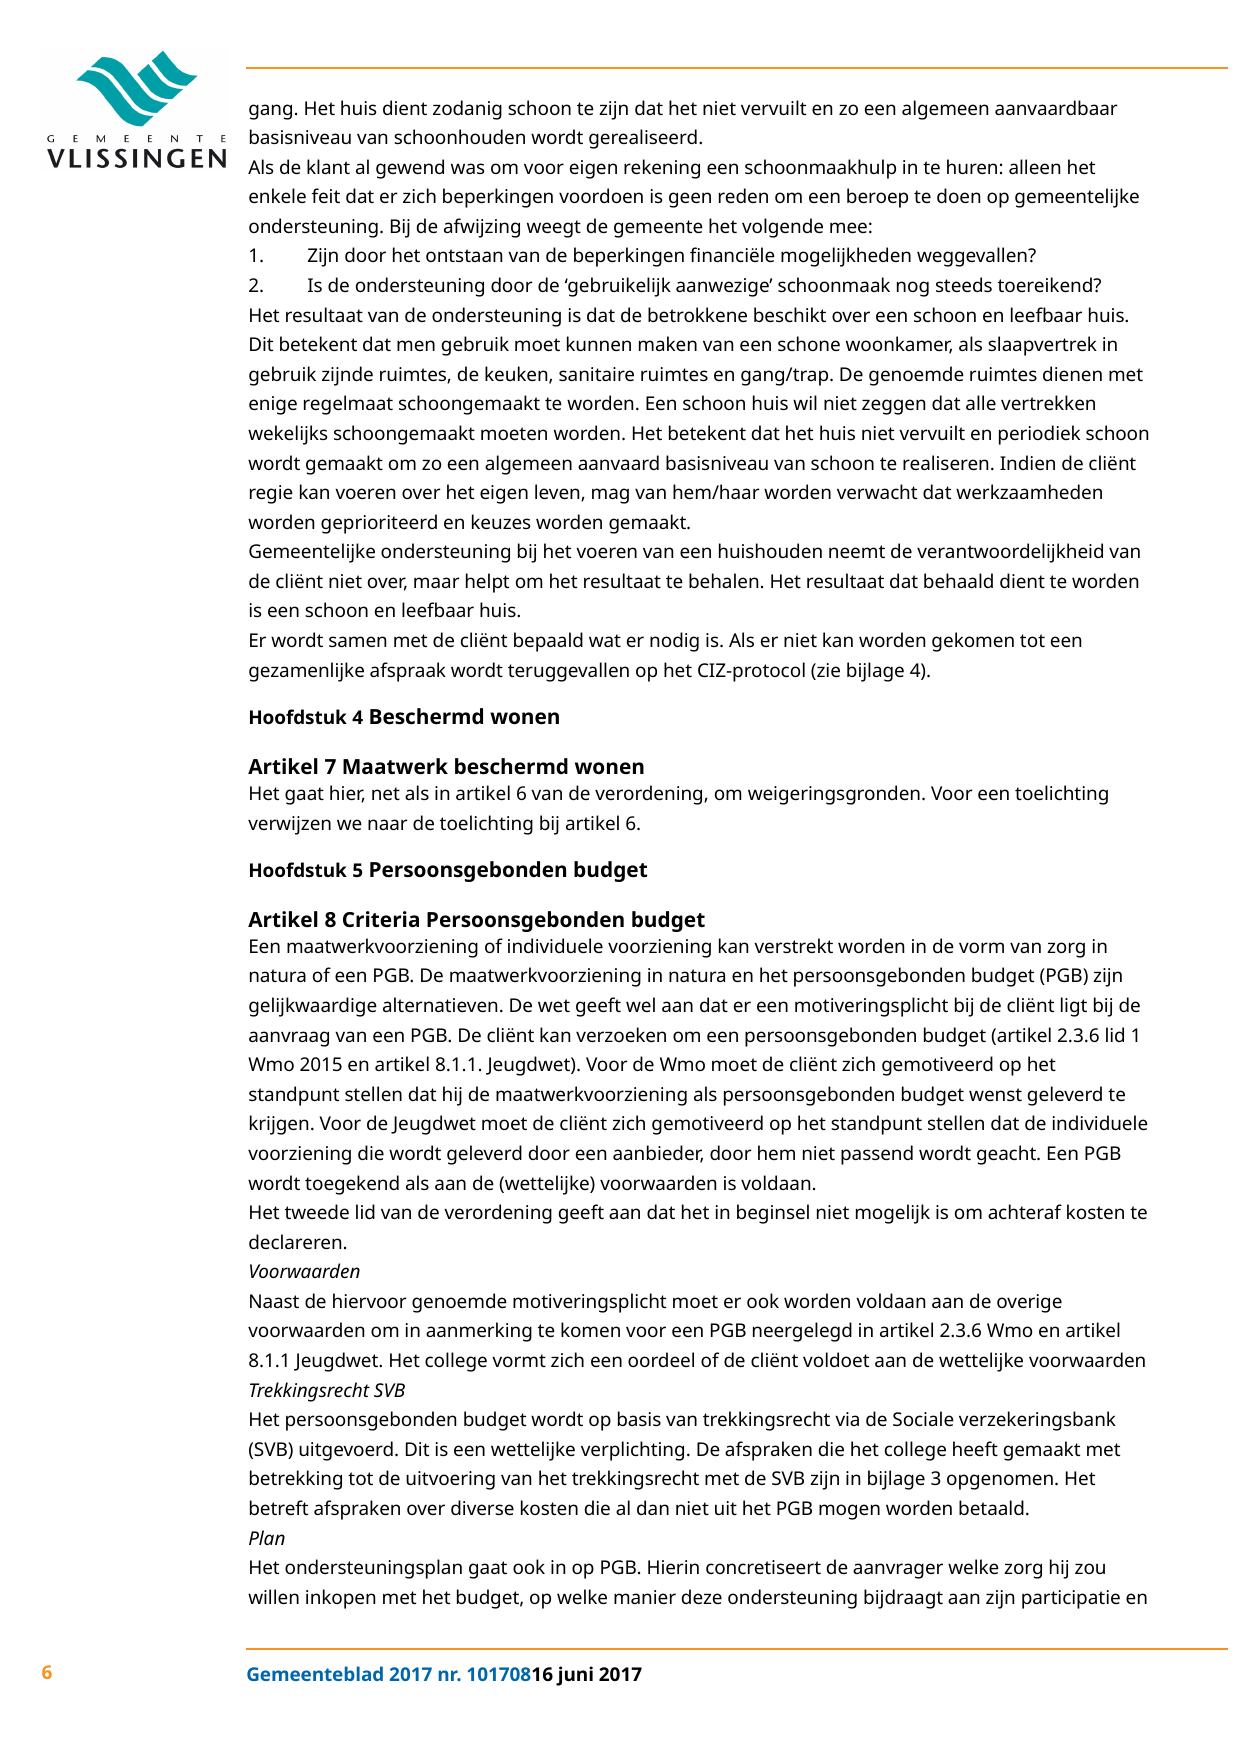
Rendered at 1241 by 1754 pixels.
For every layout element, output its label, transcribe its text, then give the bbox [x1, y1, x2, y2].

text gang. Het huis dient zodanig schoon te zijn dat het niet vervuilt en zo een algemeen aanvaardbaar basisniveau van schoonhouden wordt gerealiseerd. [248, 95, 1152, 150]
text Een maatwerkvoorziening of individuele voorziening kan verstrekt worden in de vorm van zorg in natura of een PGB. De maatwerkvoorziening in natura en het persoonsgebonden budget (PGB) zijn gelijkwaardige alternatieven. De wet geeft wel aan dat er een motiveringsplicht bij de cliënt ligt bij de aanvraag van een PGB. De cliënt kan verzoeken om een persoonsgebonden budget (artikel 2.3.6 lid 1 Wmo 2015 en artikel 8.1.1. Jeugdwet). Voor de Wmo moet de cliënt zich gemotiveerd op het standpunt stellen dat hij de maatwerkvoorziening als persoonsgebonden budget wenst geleverd te krijgen. Voor de Jeugdwet moet de cliënt zich gemotiveerd op het standpunt stellen dat de individuele voorziening die wordt geleverd door een aanbieder, door hem niet passend wordt geacht. Een PGB wordt toegekend als aan de (wettelijke) voorwaarden is voldaan. [248, 933, 1152, 1196]
text Voorwaarden [248, 1258, 1152, 1284]
text Naast de hiervoor genoemde motiveringsplicht moet er ook worden voldaan aan de overige voorwaarden om in aanmerking te komen voor een PGB neergelegd in artikel 2.3.6 Wmo en artikel 8.1.1 Jeugdwet. Het college vormt zich een oordeel of de cliënt voldoet aan de wettelijke voorwaarden [248, 1288, 1152, 1373]
text Het tweede lid van de verordening geeft aan dat het in beginsel niet mogelijk is om achteraf kosten te declareren. [248, 1199, 1152, 1255]
text Plan [248, 1525, 1152, 1551]
text Als de klant al gewend was om voor eigen rekening een schoonmaakhulp in te huren: alleen het enkele feit dat er zich beperkingen voordoen is geen reden om een beroep te doen op gemeentelijke ondersteuning. Bij de afwijzing weegt de gemeente het volgende mee: [248, 154, 1152, 239]
text Het gaat hier, net als in artikel 6 van de verordening, om weigeringsgronden. Voor een toelichting verwijzen we naar de toelichting bij artikel 6. [248, 780, 1152, 836]
text Het ondersteuningsplan gaat ook in op PGB. Hierin concretiseert de aanvrager welke zorg hij zou willen inkopen met het budget, op welke manier deze ondersteuning bijdraagt aan zijn participatie en [248, 1554, 1152, 1610]
text Het resultaat van de ondersteuning is dat de betrokkene beschikt over een schoon en leefbaar huis. Dit betekent dat men gebruik moet kunnen maken van een schone woonkamer, als slaapvertrek in gebruik zijnde ruimtes, de keuken, sanitaire ruimtes en gang/trap. De genoemde ruimtes dienen met enige regelmaat schoongemaakt te worden. Een schoon huis wil niet zeggen dat alle vertrekken wekelijks schoongemaakt moeten worden. Het betekent dat het huis niet vervuilt en periodiek schoon wordt gemaakt om zo een algemeen aanvaard basisniveau van schoon te realiseren. Indien de cliënt regie kan voeren over het eigen leven, mag van hem/haar worden verwacht dat werkzaamheden worden geprioriteerd en keuzes worden gemaakt. [248, 302, 1152, 535]
text Trekkingsrecht SVB [248, 1377, 1152, 1403]
text Artikel 7 Maatwerk beschermd wonen [248, 752, 1152, 780]
text Het persoonsgebonden budget wordt op basis van trekkingsrecht via de Sociale verzekeringsbank (SVB) uitgevoerd. Dit is een wettelijke verplichting. De afspraken die het college heeft gemaakt met betrekking tot de uitvoering van het trekkingsrecht met de SVB zijn in bijlage 3 opgenomen. Het betreft afspraken over diverse kosten die al dan niet uit het PGB mogen worden betaald. [248, 1406, 1152, 1521]
text Hoofdstuk 5 Persoonsgebonden budget [248, 855, 1152, 884]
text Artikel 8 Criteria Persoonsgebonden budget [248, 905, 1152, 933]
list Is de ondersteuning door de ‘gebruikelijk aanwezige’ schoonmaak nog steeds toereikend? [248, 272, 1152, 298]
list Zijn door het ontstaan van de beperkingen financiële mogelijkheden weggevallen? [248, 243, 1152, 268]
text Hoofdstuk 4 Beschermd wonen [248, 702, 1152, 731]
picture [41, 47, 231, 172]
text Gemeentelijke ondersteuning bij het voeren van een huishouden neemt de verantwoordelijkheid van de cliënt niet over, maar helpt om het resultaat te behalen. Het resultaat dat behaald dient te worden is een schoon en leefbaar huis. [248, 538, 1152, 623]
text Er wordt samen met de cliënt bepaald wat er nodig is. Als er niet kan worden gekomen tot een gezamenlijke afspraak wordt teruggevallen op het CIZ-protocol (zie bijlage 4). [248, 627, 1152, 683]
